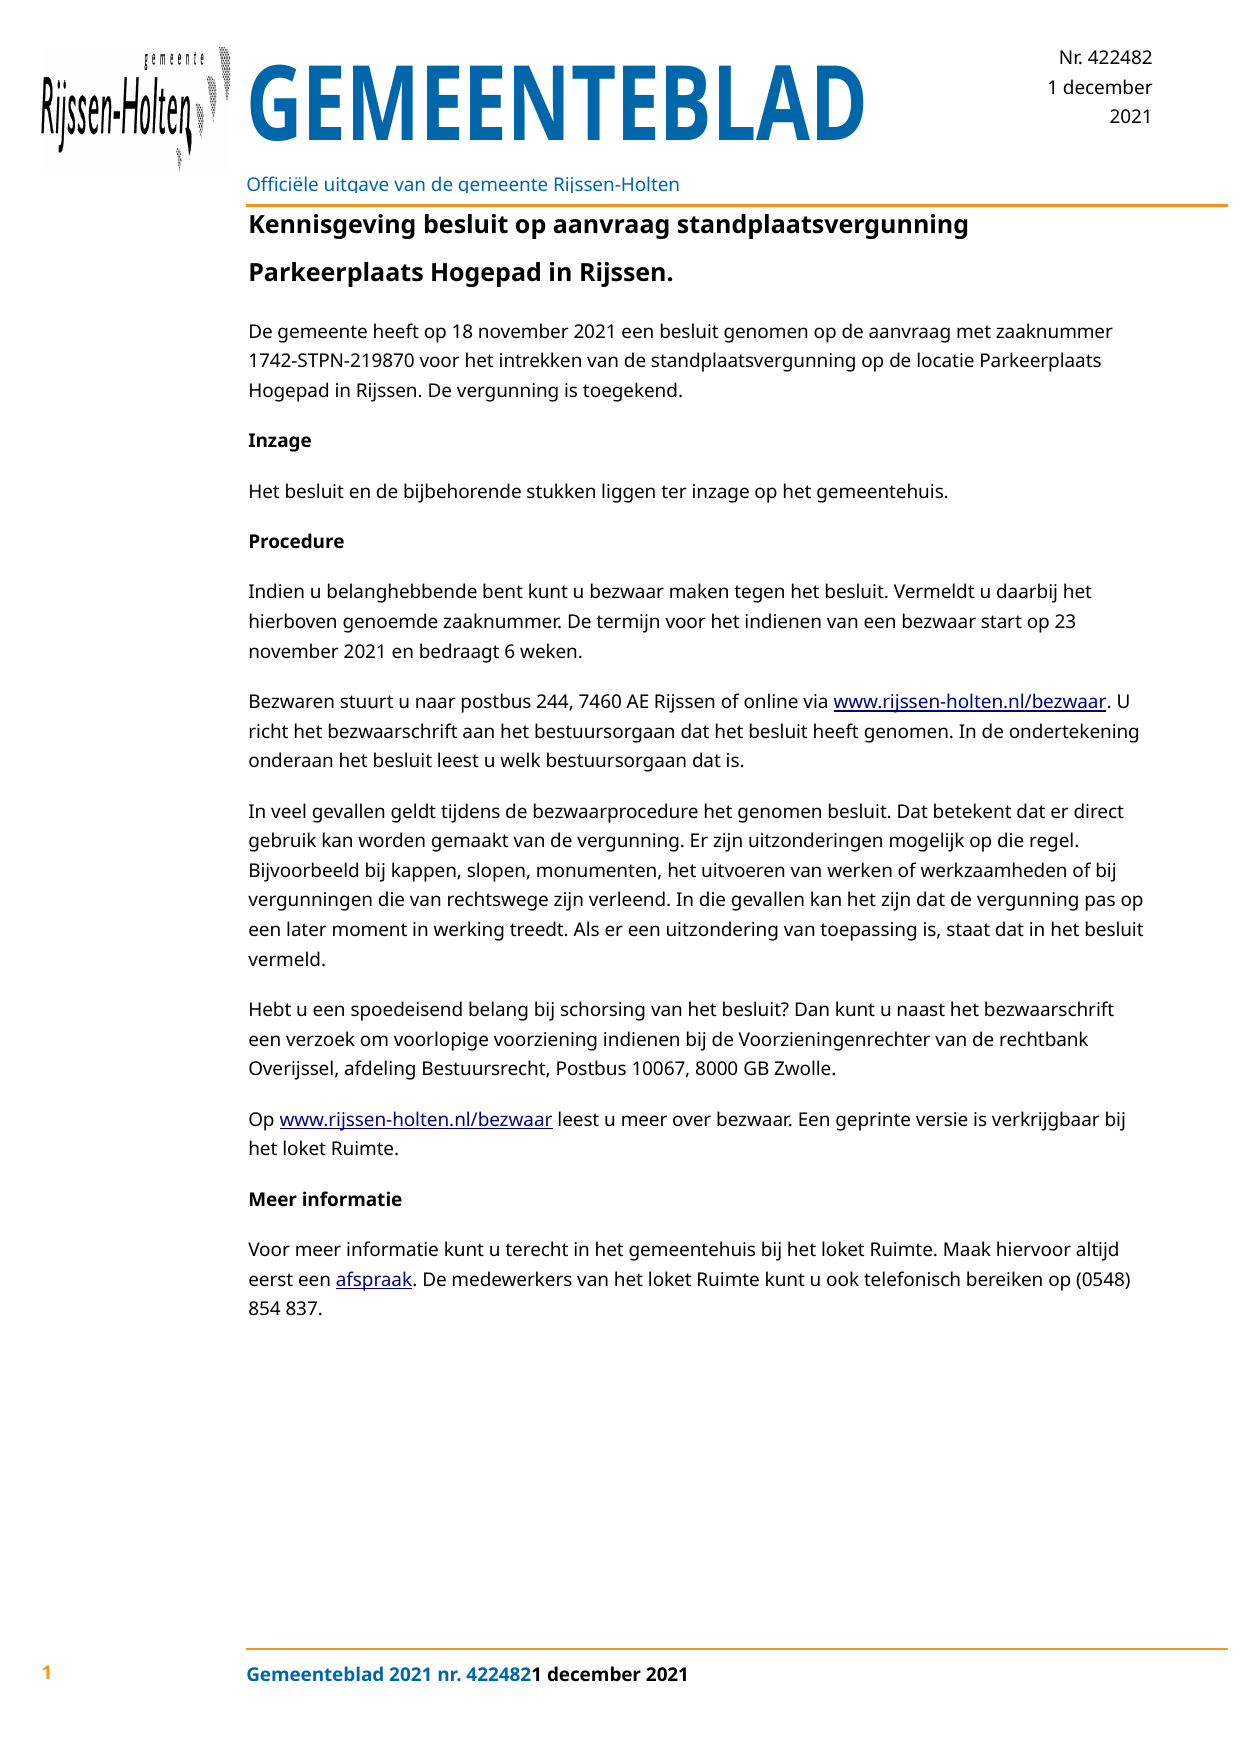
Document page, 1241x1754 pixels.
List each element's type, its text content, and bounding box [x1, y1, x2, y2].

text Kennisgeving besluit op aanvraag standplaatsvergunning Parkeerplaats Hogepad in Rijssen. [248, 207, 1152, 288]
text Voor meer informatie kunt u terecht in het gemeentehuis bij het loket Ruimte. Maak hiervoor altijd eerst een afspraak. De medewerkers van het loket Ruimte kunt u ook telefonisch bereiken op (0548) 854 837. [248, 1236, 1152, 1321]
text Indien u belanghebbende bent kunt u bezwaar maken tegen het besluit. Vermeldt u daarbij het hierboven genoemde zaaknummer. De termijn voor het indienen van een bezwaar start op 23 november 2021 en bedraagt 6 weken. [248, 579, 1152, 664]
text Bezwaren stuurt u naar postbus 244, 7460 AE Rijssen of online via www.rijssen-holten.nl/bezwaar. U richt het bezwaarschrift aan het bestuursorgaan dat het besluit heeft genomen. In de ondertekening onderaan het besluit leest u welk bestuursorgaan dat is. [248, 688, 1152, 773]
picture [41, 47, 231, 172]
text Meer informatie [248, 1186, 1152, 1212]
text Het besluit en de bijbehorende stukken liggen ter inzage op het gemeentehuis. [248, 478, 1152, 504]
text Procedure [248, 528, 1152, 554]
text Inzage [248, 427, 1152, 453]
text In veel gevallen geldt tijdens de bezwaarprocedure het genomen besluit. Dat betekent dat er direct gebruik kan worden gemaakt van de vergunning. Er zijn uitzonderingen mogelijk op die regel. Bijvoorbeeld bij kappen, slopen, monumenten, het uitvoeren van werken of werkzaamheden of bij vergunningen die van rechtswege zijn verleend. In die gevallen kan het zijn dat de vergunning pas op een later moment in werking treedt. Als er een uitzondering van toepassing is, staat dat in het besluit vermeld. [248, 798, 1152, 972]
text Hebt u een spoedeisend belang bij schorsing van het besluit? Dan kunt u naast het bezwaarschrift een verzoek om voorlopige voorziening indienen bij de Voorzieningenrechter van de rechtbank Overijssel, afdeling Bestuursrecht, Postbus 10067, 8000 GB Zwolle. [248, 996, 1152, 1081]
text Op www.rijssen-holten.nl/bezwaar leest u meer over bezwaar. Een geprinte versie is verkrijgbaar bij het loket Ruimte. [248, 1106, 1152, 1161]
text De gemeente heeft op 18 november 2021 een besluit genomen op de aanvraag met zaaknummer 1742-STPN-219870 voor het intrekken van de standplaatsvergunning op de locatie Parkeerplaats Hogepad in Rijssen. De vergunning is toegekend. [248, 318, 1152, 403]
